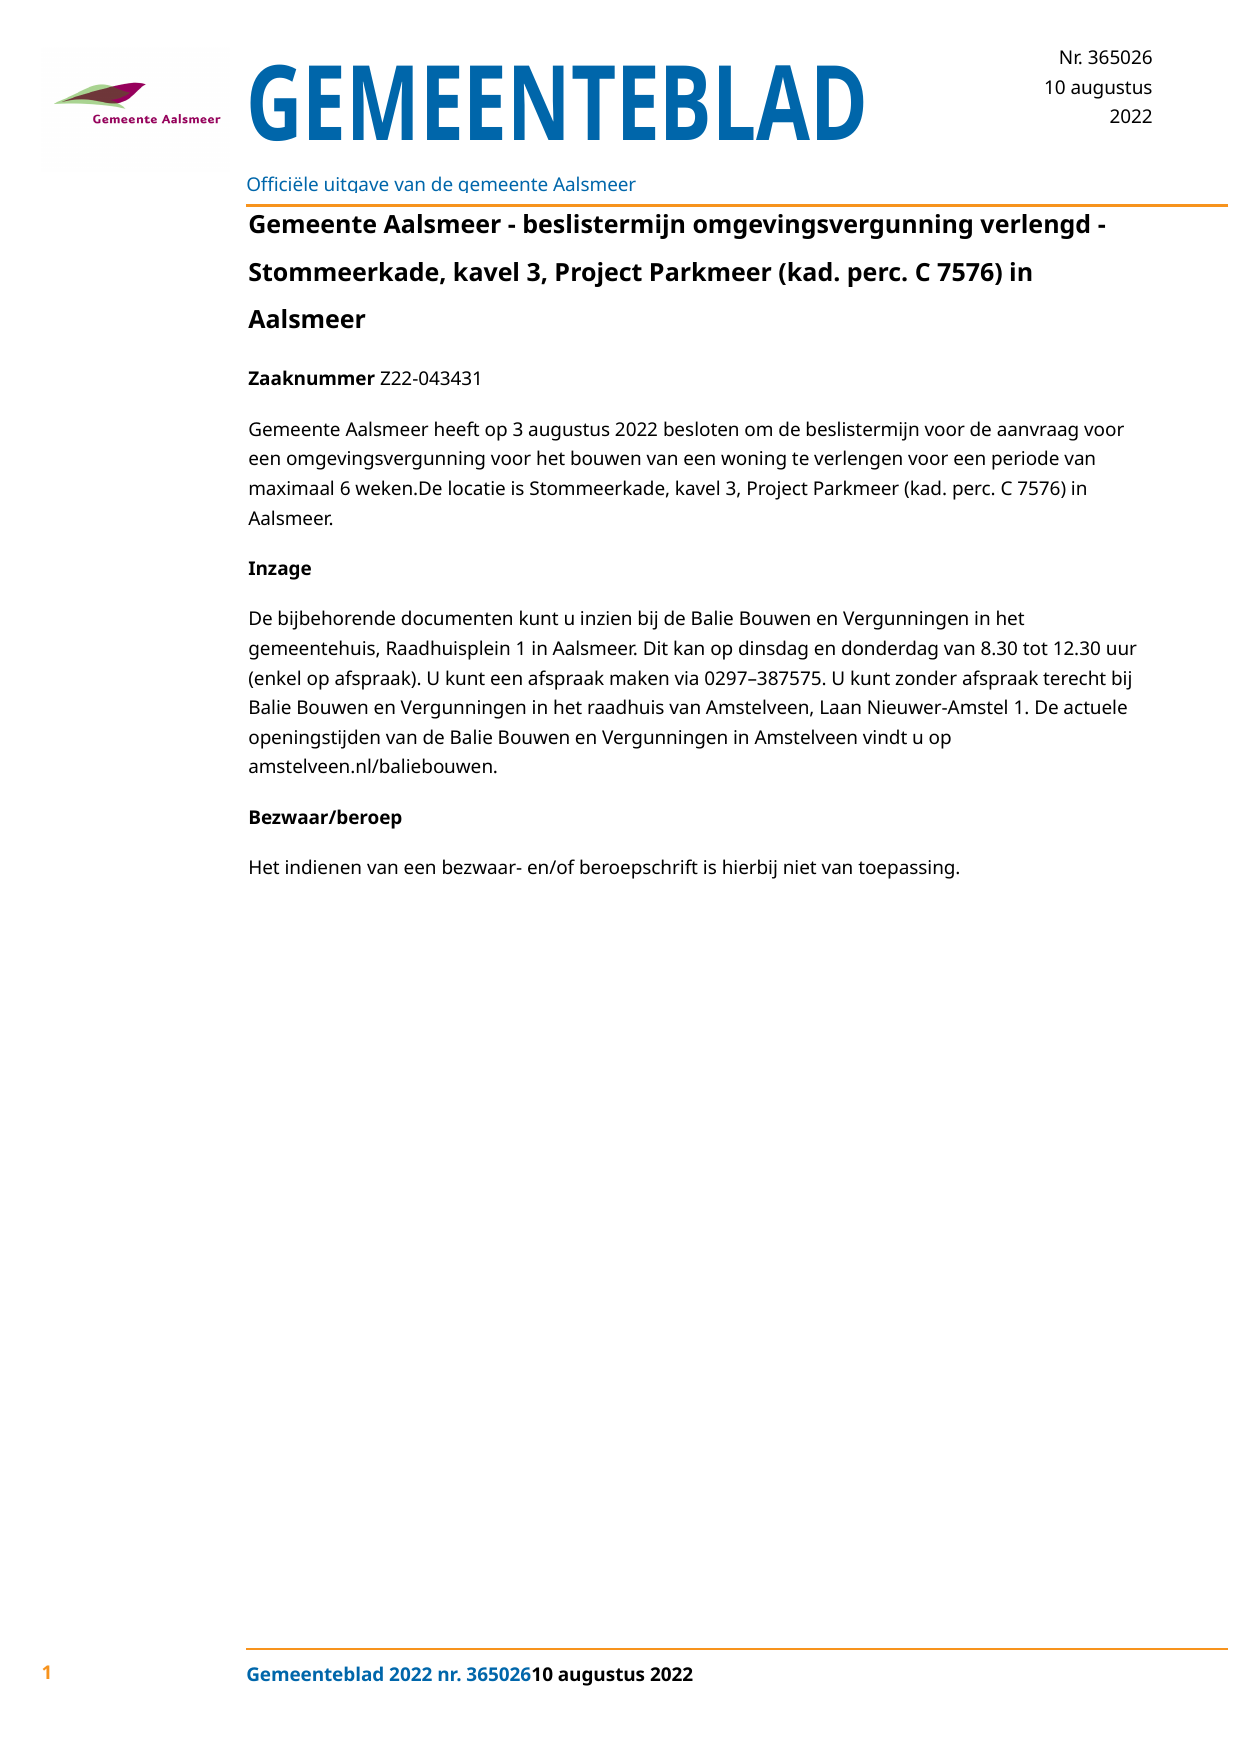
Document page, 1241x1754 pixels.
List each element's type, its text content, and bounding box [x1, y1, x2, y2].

picture [41, 47, 231, 172]
text Inzage [248, 555, 1152, 581]
text Gemeente Aalsmeer heeft op 3 augustus 2022 besloten om de beslistermijn voor de aanvraag voor een omgevingsvergunning voor het bouwen van een woning te verlengen voor een periode van maximaal 6 weken.De locatie is Stommeerkade, kavel 3, Project Parkmeer (kad. perc. C 7576) in Aalsmeer. [248, 416, 1152, 530]
text De bijbehorende documenten kunt u inzien bij de Balie Bouwen en Vergunningen in het gemeentehuis, Raadhuisplein 1 in Aalsmeer. Dit kan op dinsdag en donderdag van 8.30 tot 12.30 uur (enkel op afspraak). U kunt een afspraak maken via 0297–387575. U kunt zonder afspraak terecht bij Balie Bouwen en Vergunningen in het raadhuis van Amstelveen, Laan Nieuwer-Amstel 1. De actuele openingstijden van de Balie Bouwen en Vergunningen in Amstelveen vindt u op amstelveen.nl/baliebouwen. [248, 606, 1152, 779]
text Bezwaar/beroep [248, 804, 1152, 829]
text Het indienen van een bezwaar- en/of beroepschrift is hierbij niet van toepassing. [248, 854, 1152, 880]
text Gemeente Aalsmeer - beslistermijn omgevingsvergunning verlengd - Stommeerkade, kavel 3, Project Parkmeer (kad. perc. C 7576) in Aalsmeer [248, 207, 1152, 336]
text Zaaknummer Z22-043431 [248, 366, 1152, 391]
